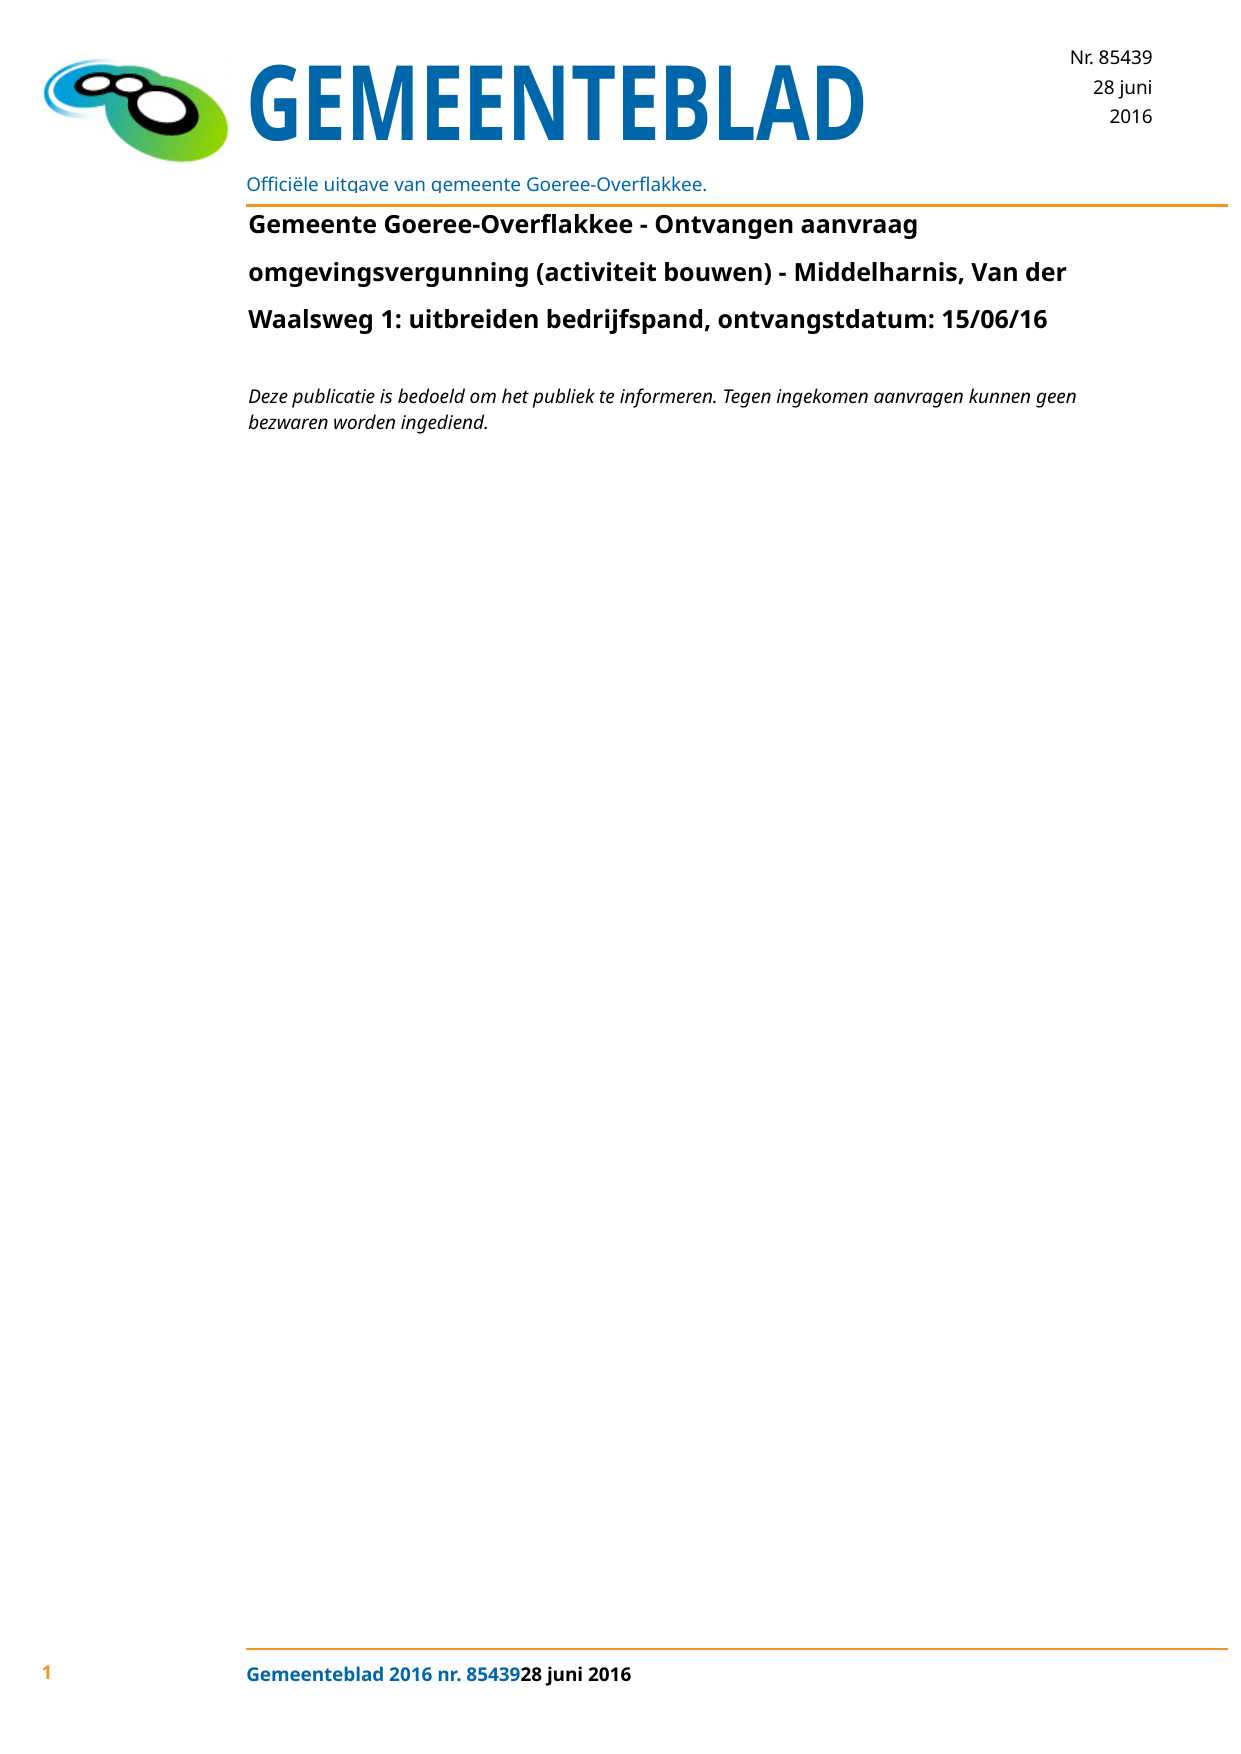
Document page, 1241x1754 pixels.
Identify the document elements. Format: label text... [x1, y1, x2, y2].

text Gemeente Goeree-Overflakkee - Ontvangen aanvraag omgevingsvergunning (activiteit bouwen) - Middelharnis, Van der Waalsweg 1: uitbreiden bedrijfspand, ontvangstdatum: 15/06/16 [248, 207, 1152, 336]
picture [41, 47, 231, 172]
text Deze publicatie is bedoeld om het publiek te informeren. Tegen ingekomen aanvragen kunnen geen bezwaren worden ingediend. [248, 384, 1152, 435]
